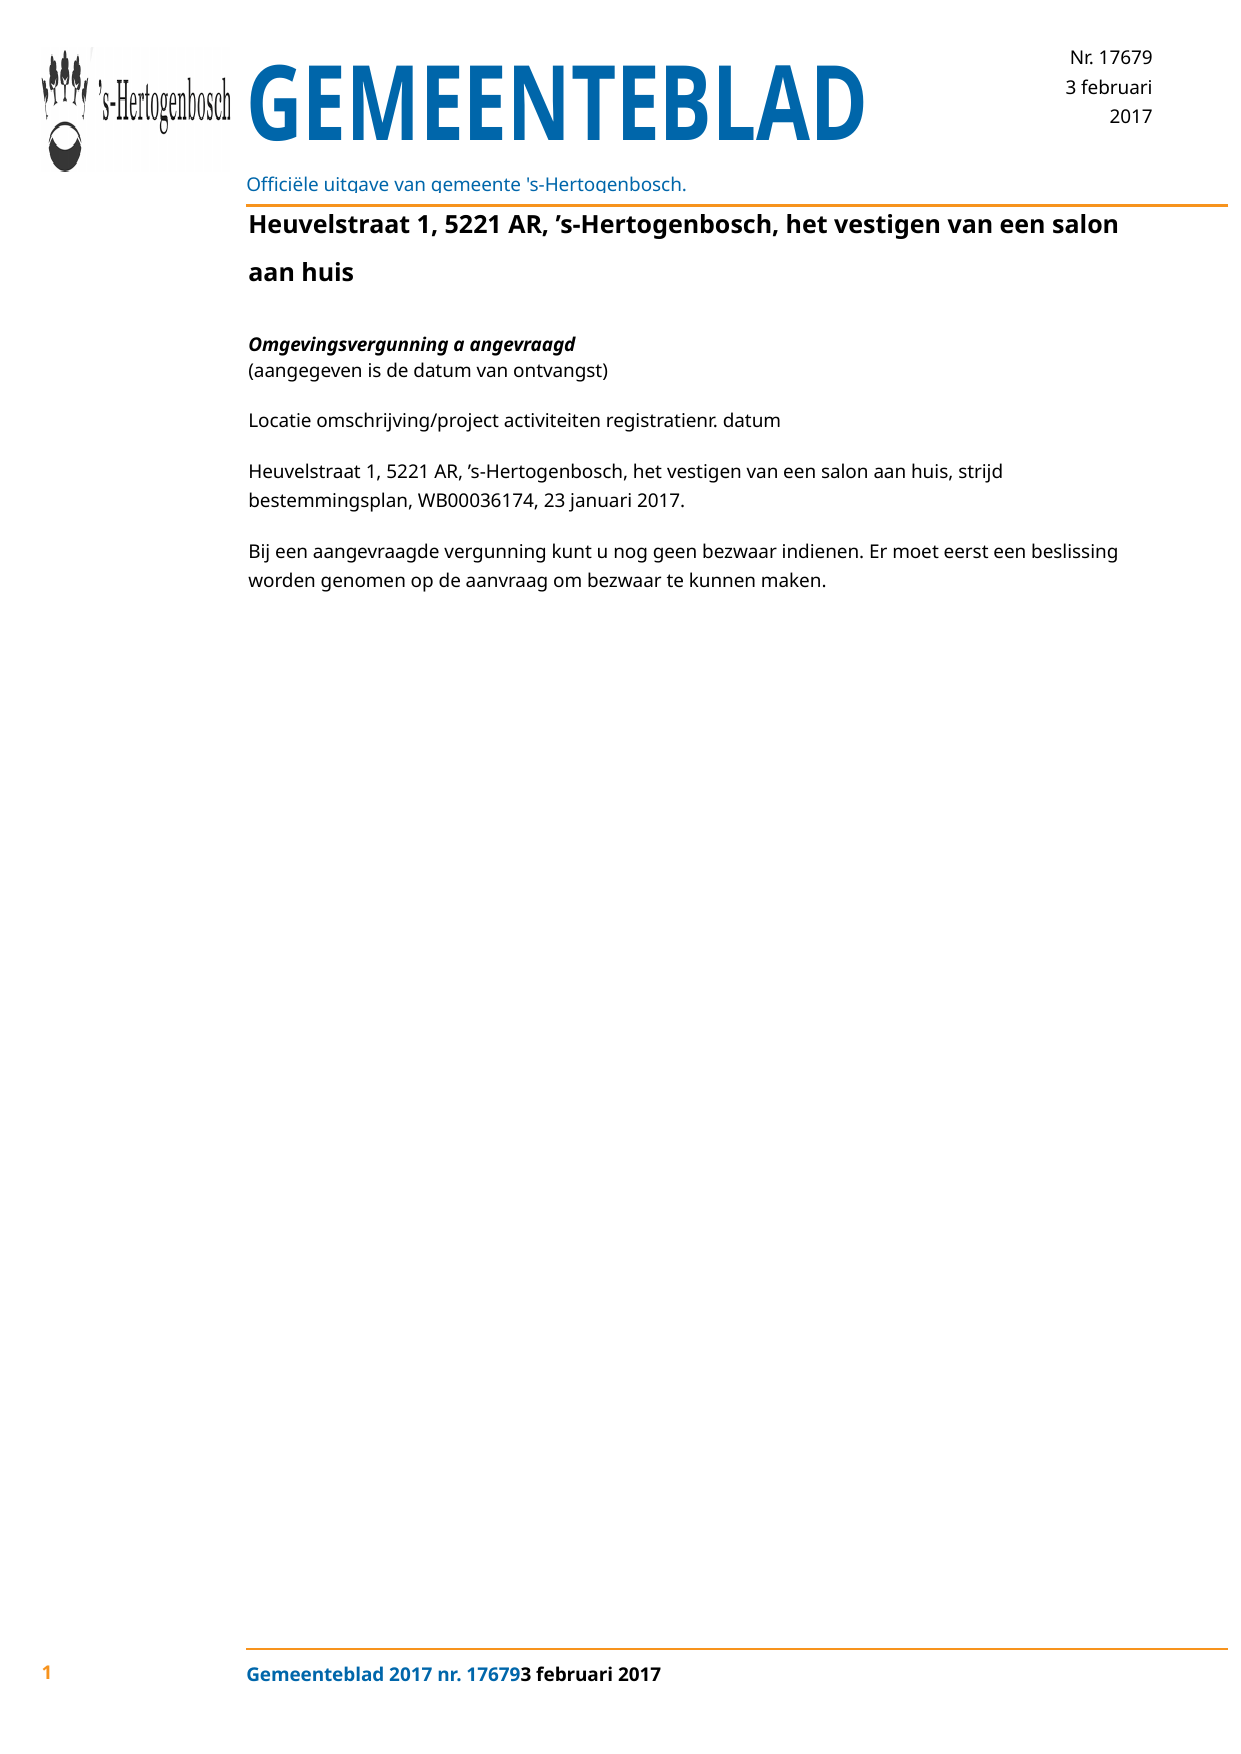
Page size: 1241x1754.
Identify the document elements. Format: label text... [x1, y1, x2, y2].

text (aangegeven is de datum van ontvangst) [248, 357, 1152, 383]
text Omgevingsvergunning a angevraagd [248, 331, 1152, 357]
text Locatie omschrijving/project activiteiten registratienr. datum [248, 408, 1152, 433]
text Heuvelstraat 1, 5221 AR, ’s-Hertogenbosch, het vestigen van een salon aan huis [248, 207, 1152, 288]
picture [41, 47, 231, 172]
text Bij een aangevraagde vergunning kunt u nog geen bezwaar indienen. Er moet eerst een beslissing worden genomen op de aanvraag om bezwaar te kunnen maken. [248, 538, 1152, 593]
text Heuvelstraat 1, 5221 AR, ’s-Hertogenbosch, het vestigen van een salon aan huis, strijd bestemmingsplan, WB00036174, 23 januari 2017. [248, 458, 1152, 513]
